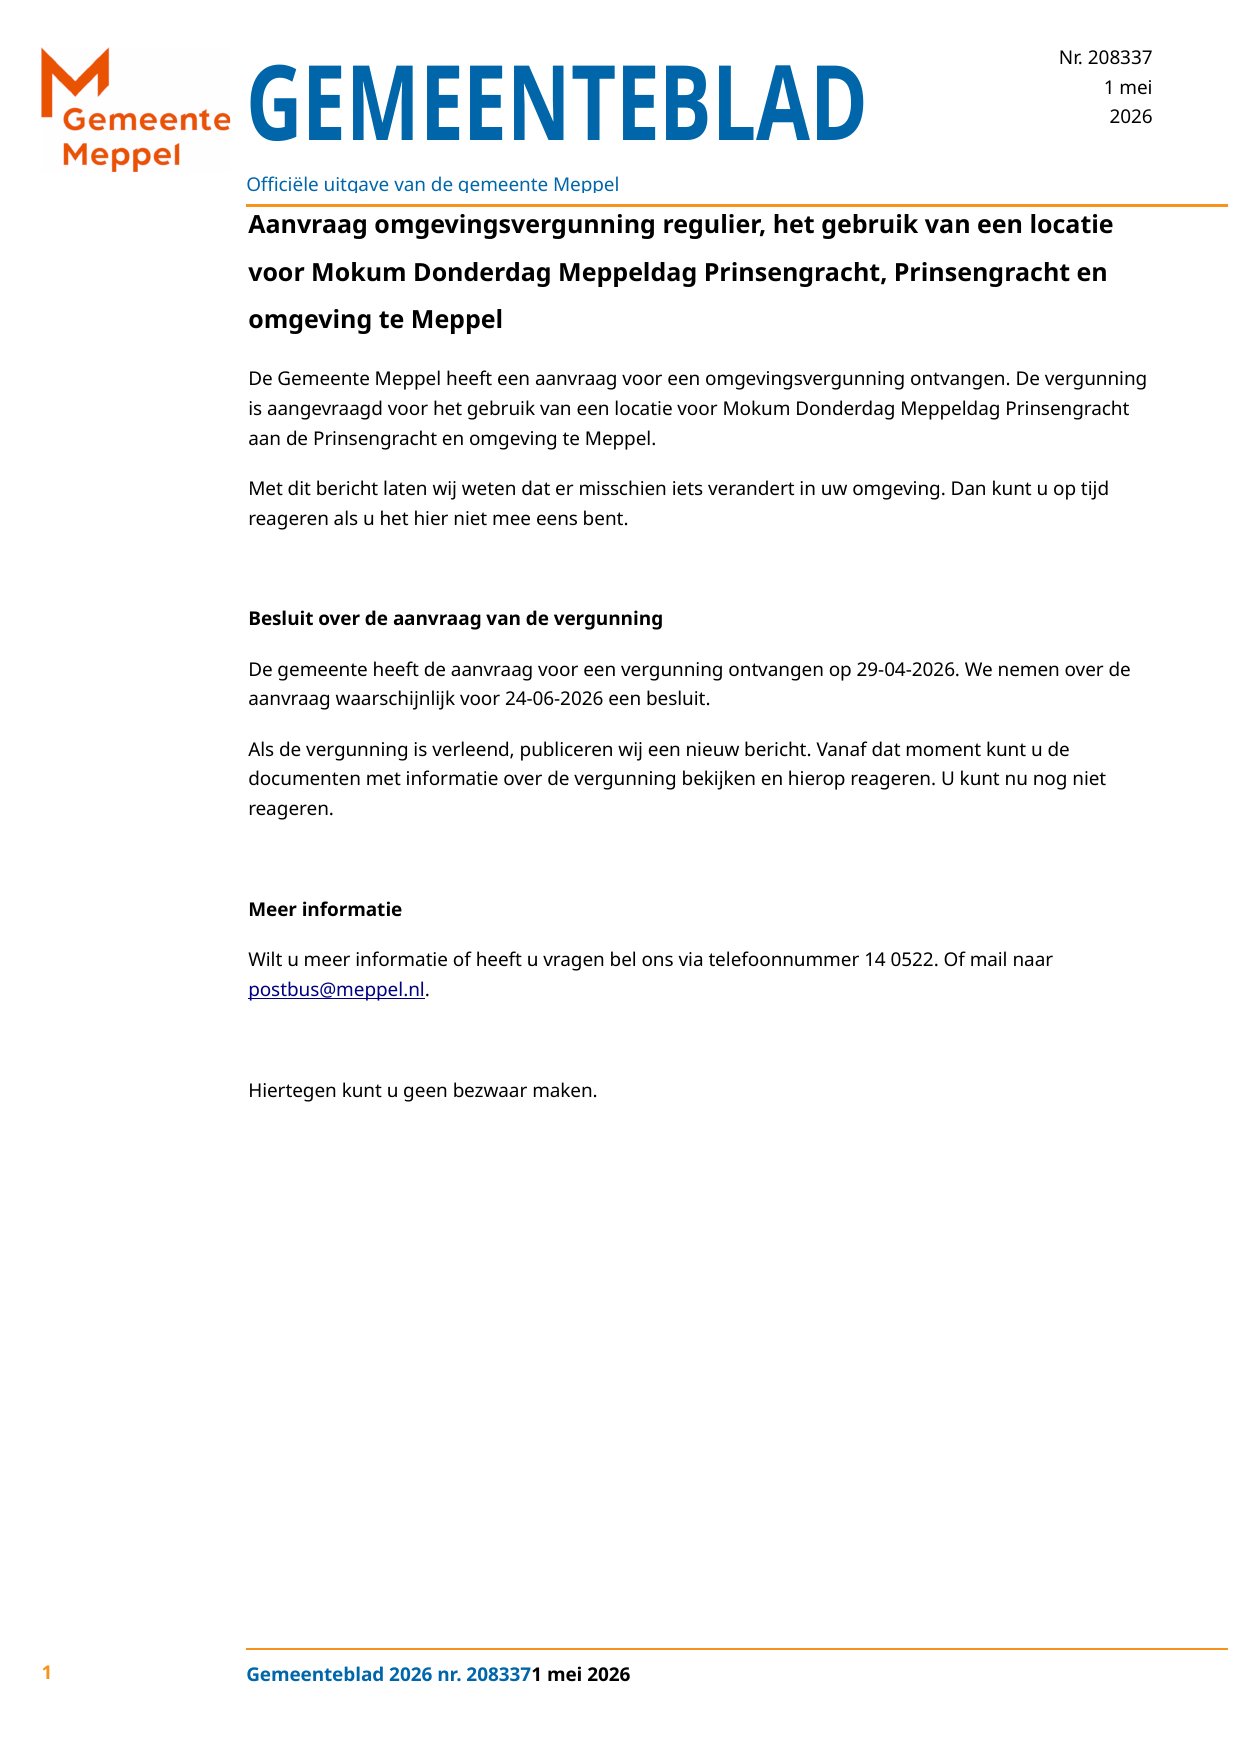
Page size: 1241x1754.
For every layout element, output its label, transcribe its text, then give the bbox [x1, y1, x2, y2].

text Besluit over de aanvraag van de vergunning [248, 606, 1152, 631]
text Als de vergunning is verleend, publiceren wij een nieuw bericht. Vanaf dat moment kunt u de documenten met informatie over de vergunning bekijken en hierop reageren. U kunt nu nog niet reageren. [248, 736, 1152, 821]
text Hiertegen kunt u geen bezwaar maken. [248, 1077, 1152, 1102]
picture [41, 47, 231, 172]
text Meer informatie [248, 896, 1152, 922]
text De Gemeente Meppel heeft een aanvraag voor een omgevingsvergunning ontvangen. De vergunning is aangevraagd voor het gebruik van een locatie voor Mokum Donderdag Meppeldag Prinsengracht aan de Prinsengracht en omgeving te Meppel. [248, 366, 1152, 450]
text Aanvraag omgevingsvergunning regulier, het gebruik van een locatie voor Mokum Donderdag Meppeldag Prinsengracht, Prinsengracht en omgeving te Meppel [248, 207, 1152, 336]
text Met dit bericht laten wij weten dat er misschien iets verandert in uw omgeving. Dan kunt u op tijd reageren als u het hier niet mee eens bent. [248, 475, 1152, 530]
text Wilt u meer informatie of heeft u vragen bel ons via telefoonnummer 14 0522. Of mail naar postbus@meppel.nl. [248, 946, 1152, 1002]
text De gemeente heeft de aanvraag voor een vergunning ontvangen op 29-04-2026. We nemen over de aanvraag waarschijnlijk voor 24-06-2026 een besluit. [248, 656, 1152, 711]
